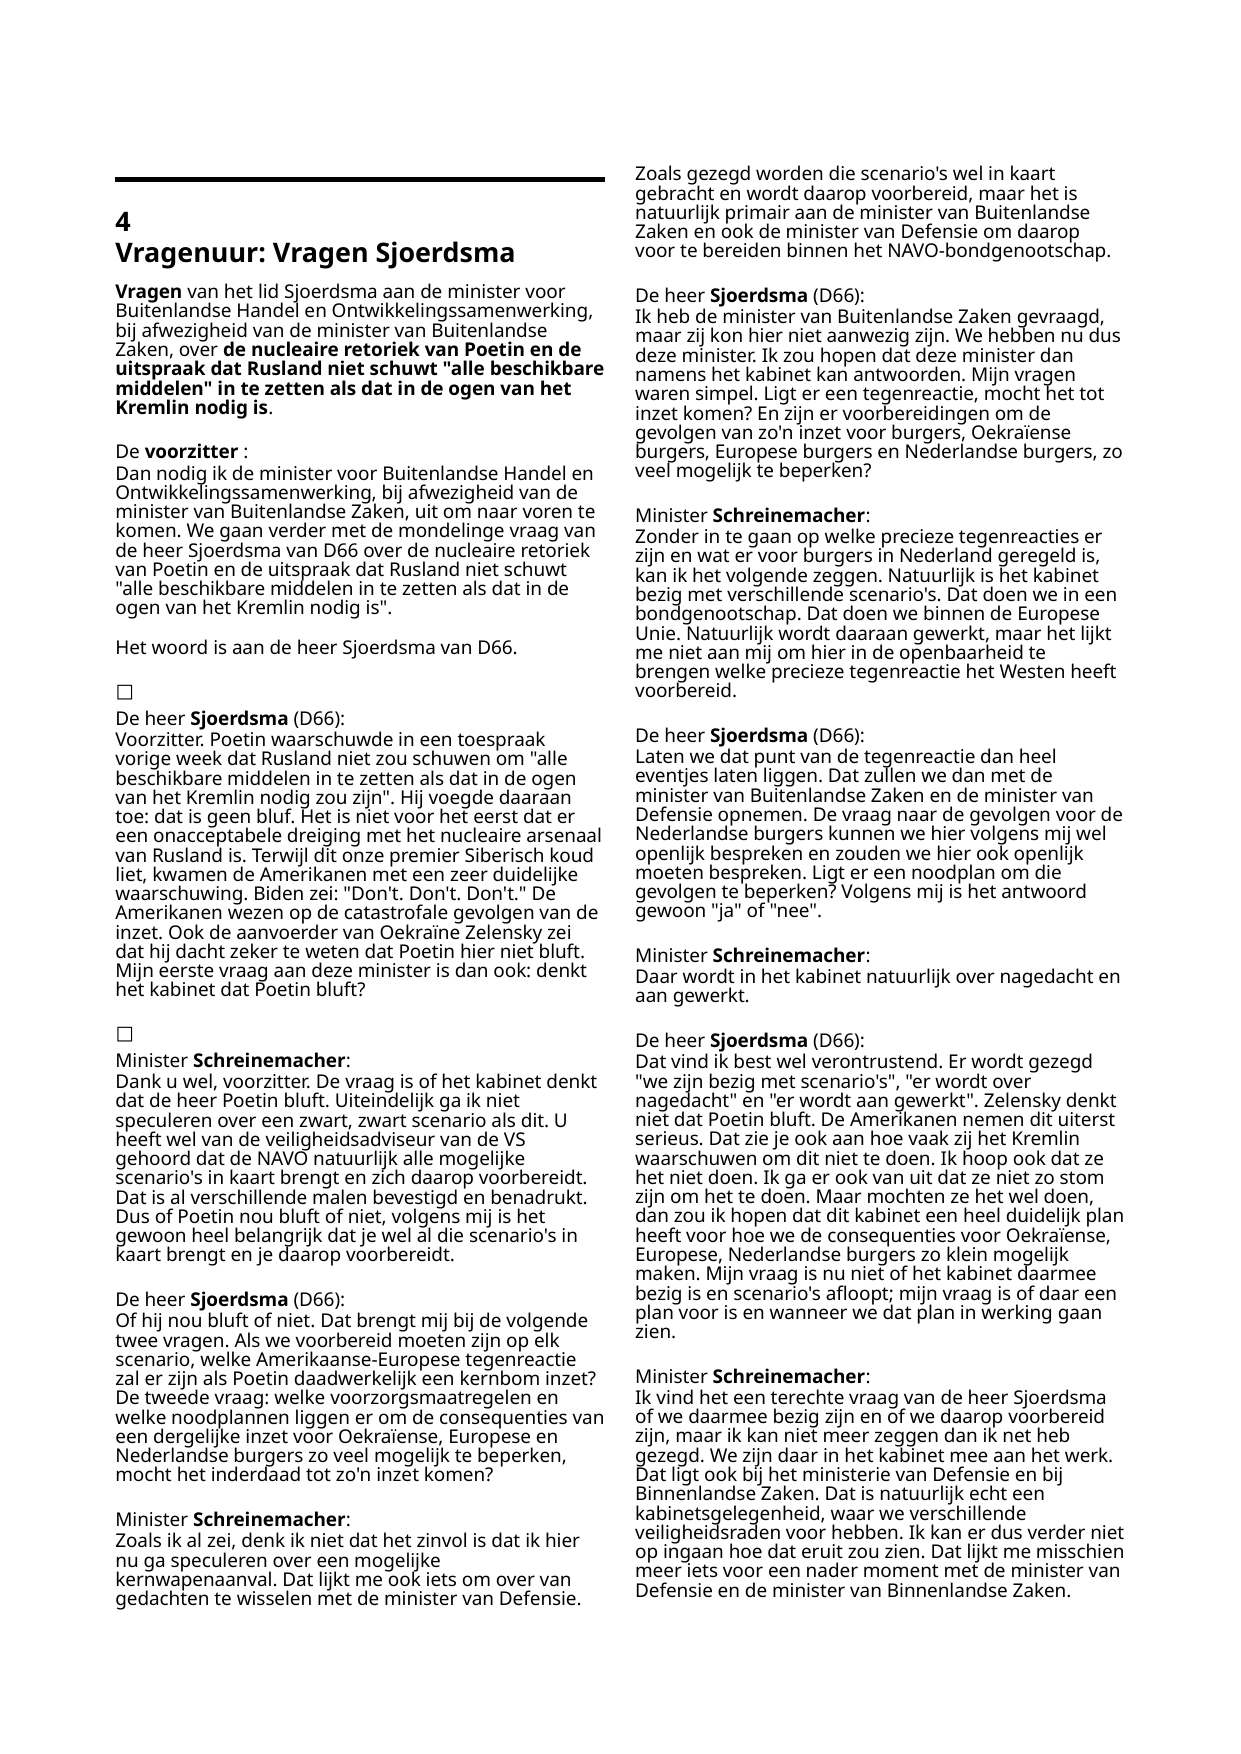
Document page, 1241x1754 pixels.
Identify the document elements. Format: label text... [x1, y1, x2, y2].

text Dank u wel, voorzitter. De vraag is of het kabinet denkt dat de heer Poetin bluft. Uiteindelijk ga ik niet speculeren over een zwart, zwart scenario als dit. U heeft wel van de veiligheidsadviseur van de VS gehoord dat de NAVO natuurlijk alle mogelijke scenario's in kaart brengt en zich daarop voorbereidt. Dat is al verschillende malen bevestigd en benadrukt. Dus of Poetin nou bluft of niet, volgens mij is het gewoon heel belangrijk dat je wel al die scenario's in kaart brengt en je daarop voorbereidt. [115, 1073, 605, 1266]
text ⬜ [115, 679, 605, 705]
text Minister Schreinemacher: [635, 942, 1125, 968]
text Minister Schreinemacher: [115, 1047, 605, 1073]
text De heer Sjoerdsma (D66): [635, 722, 1125, 748]
text Dan nodig ik de minister voor Buitenlandse Handel en Ontwikkelingssamenwerking, bij afwezigheid van de minister van Buitenlandse Zaken, uit om naar voren te komen. We gaan verder met de mondelinge vraag van de heer Sjoerdsma van D66 over de nucleaire retoriek van Poetin en de uitspraak dat Rusland niet schuwt "alle beschikbare middelen in te zetten als dat in de ogen van het Kremlin nodig is". [115, 464, 605, 619]
text Ik vind het een terechte vraag van de heer Sjoerdsma of we daarmee bezig zijn en of we daarop voorbereid zijn, maar ik kan niet meer zeggen dan ik net heb gezegd. We zijn daar in het kabinet mee aan het werk. Dat ligt ook bij het ministerie van Defensie en bij Binnenlandse Zaken. Dat is natuurlijk echt een kabinetsgelegenheid, waar we verschillende veiligheidsraden voor hebben. Ik kan er dus verder niet op ingaan hoe dat eruit zou zien. Dat lijkt me misschien meer iets voor een nader moment met de minister van Defensie en de minister van Binnenlandse Zaken. [635, 1389, 1125, 1601]
text ⬜ [115, 1022, 605, 1047]
text Voorzitter. Poetin waarschuwde in een toespraak vorige week dat Rusland niet zou schuwen om "alle beschikbare middelen in te zetten als dat in de ogen van het Kremlin nodig zou zijn". Hij voegde daaraan toe: dat is geen bluf. Het is niet voor het eerst dat er een onacceptabele dreiging met het nucleaire arsenaal van Rusland is. Terwijl dit onze premier Siberisch koud liet, kwamen de Amerikanen met een zeer duidelijke waarschuwing. Biden zei: "Don't. Don't. Don't." De Amerikanen wezen op de catastrofale gevolgen van de inzet. Ook de aanvoerder van Oekraïne Zelensky zei dat hij dacht zeker te weten dat Poetin hier niet bluft. Mijn eerste vraag aan deze minister is dan ook: denkt het kabinet dat Poetin bluft? [115, 731, 605, 1001]
text De voorzitter : [115, 439, 605, 464]
text De heer Sjoerdsma (D66): [635, 1028, 1125, 1053]
text Zoals ik al zei, denk ik niet dat het zinvol is dat ik hier nu ga speculeren over een mogelijke kernwapenaanval. Dat lijkt me ook iets om over van gedachten te wisselen met de minister van Defensie. [115, 1532, 605, 1609]
text Dat vind ik best wel verontrustend. Er wordt gezegd "we zijn bezig met scenario's", "er wordt over nagedacht" en "er wordt aan gewerkt". Zelensky denkt niet dat Poetin bluft. De Amerikanen nemen dit uiterst serieus. Dat zie je ook aan hoe vaak zij het Kremlin waarschuwen om dit niet te doen. Ik hoop ook dat ze het niet doen. Ik ga er ook van uit dat ze niet zo stom zijn om het te doen. Maar mochten ze het wel doen, dan zou ik hopen dat dit kabinet een heel duidelijk plan heeft voor hoe we de consequenties voor Oekraïense, Europese, Nederlandse burgers zo klein mogelijk maken. Mijn vraag is nu niet of het kabinet daarmee bezig is en scenario's afloopt; mijn vraag is of daar een plan voor is en wanneer we dat plan in werking gaan zien. [635, 1053, 1125, 1342]
text Daar wordt in het kabinet natuurlijk over nagedacht en aan gewerkt. [635, 968, 1125, 1007]
text De heer Sjoerdsma (D66): [115, 705, 605, 731]
text Zoals gezegd worden die scenario's wel in kaart gebracht en wordt daarop voorbereid, maar het is natuurlijk primair aan de minister van Buitenlandse Zaken en ook de minister van Defensie om daarop voor te bereiden binnen het NAVO-bondgenootschap. [635, 165, 1125, 262]
text De heer Sjoerdsma (D66): [635, 282, 1125, 308]
text Minister Schreinemacher: [635, 502, 1125, 528]
text 4 [115, 203, 605, 239]
text Het woord is aan de heer Sjoerdsma van D66. [115, 639, 605, 659]
text Zonder in te gaan op welke precieze tegenreacties er zijn en wat er voor burgers in Nederland geregeld is, kan ik het volgende zeggen. Natuurlijk is het kabinet bezig met verschillende scenario's. Dat doen we in een bondgenootschap. Dat doen we binnen de Europese Unie. Natuurlijk wordt daaraan gewerkt, maar het lijkt me niet aan mij om hier in de openbaarheid te brengen welke precieze tegenreactie het Westen heeft voorbereid. [635, 528, 1125, 702]
text Of hij nou bluft of niet. Dat brengt mij bij de volgende twee vragen. Als we voorbereid moeten zijn op elk scenario, welke Amerikaanse-Europese tegenreactie zal er zijn als Poetin daadwerkelijk een kernbom inzet? De tweede vraag: welke voorzorgsmaatregelen en welke noodplannen liggen er om de consequenties van een dergelijke inzet voor Oekraïense, Europese en Nederlandse burgers zo veel mogelijk te beperken, mocht het inderdaad tot zo'n inzet komen? [115, 1312, 605, 1486]
text Minister Schreinemacher: [115, 1507, 605, 1532]
text Vragenuur: Vragen Sjoerdsma [115, 239, 605, 283]
text Laten we dat punt van de tegenreactie dan heel eventjes laten liggen. Dat zullen we dan met de minister van Buitenlandse Zaken en de minister van Defensie opnemen. De vraag naar de gevolgen voor de Nederlandse burgers kunnen we hier volgens mij wel openlijk bespreken en zouden we hier ook openlijk moeten bespreken. Ligt er een noodplan om die gevolgen te beperken? Volgens mij is het antwoord gewoon "ja" of "nee". [635, 748, 1125, 922]
text Minister Schreinemacher: [635, 1363, 1125, 1389]
text Ik heb de minister van Buitenlandse Zaken gevraagd, maar zij kon hier niet aanwezig zijn. We hebben nu dus deze minister. Ik zou hopen dat deze minister dan namens het kabinet kan antwoorden. Mijn vragen waren simpel. Ligt er een tegenreactie, mocht het tot inzet komen? En zijn er voorbereidingen om de gevolgen van zo'n inzet voor burgers, Oekraïense burgers, Europese burgers en Nederlandse burgers, zo veel mogelijk te beperken? [635, 308, 1125, 482]
text Vragen van het lid Sjoerdsma aan de minister voor Buitenlandse Handel en Ontwikkelingssamenwerking, bij afwezigheid van de minister van Buitenlandse Zaken, over de nucleaire retoriek van Poetin en de uitspraak dat Rusland niet schuwt "alle beschikbare middelen" in te zetten als dat in de ogen van het Kremlin nodig is. [115, 283, 605, 418]
text De heer Sjoerdsma (D66): [115, 1287, 605, 1312]
